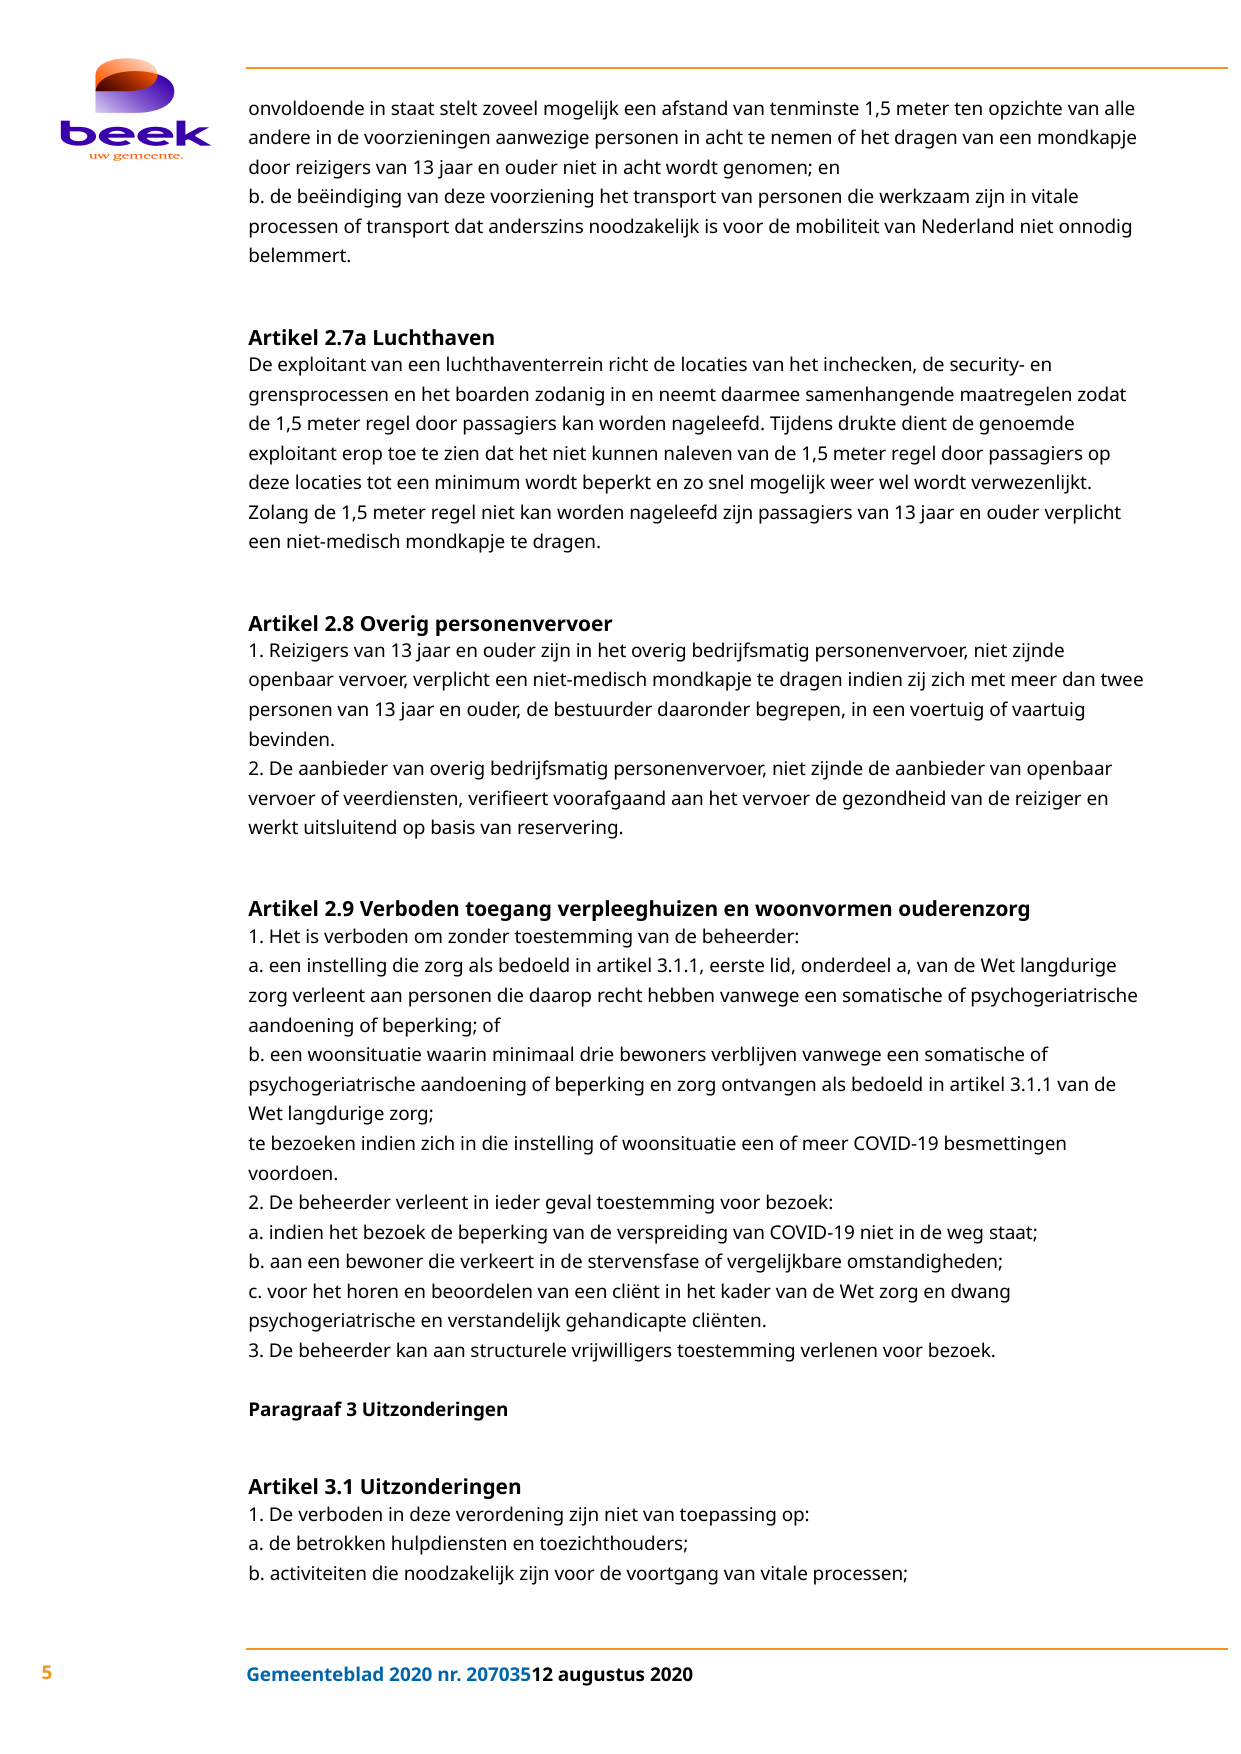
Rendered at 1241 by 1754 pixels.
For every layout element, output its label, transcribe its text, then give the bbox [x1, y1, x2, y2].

text a. indien het bezoek de beperking van de verspreiding van COVID-19 niet in de weg staat; [248, 1219, 1152, 1244]
text Artikel 3.1 Uitzonderingen [248, 1472, 1152, 1501]
text 1. Het is verboden om zonder toestemming van de beheerder: [248, 923, 1152, 949]
text a. de betrokken hulpdiensten en toezichthouders; [248, 1531, 1152, 1556]
text Artikel 2.9 Verboden toegang verpleeghuizen en woonvormen ouderenzorg [248, 894, 1152, 923]
text te bezoeken indien zich in die instelling of woonsituatie een of meer COVID-19 besmettingen voordoen. [248, 1130, 1152, 1185]
text Paragraaf 3 Uitzonderingen [248, 1396, 1152, 1422]
text 1. Reizigers van 13 jaar en ouder zijn in het overig bedrijfsmatig personenvervoer, niet zijnde openbaar vervoer, verplicht een niet-medisch mondkapje te dragen indien zij zich met meer dan twee personen van 13 jaar en ouder, de bestuurder daaronder begrepen, in een voertuig of vaartuig bevinden. [248, 637, 1152, 752]
text b. aan een bewoner die verkeert in de stervensfase of vergelijkbare omstandigheden; [248, 1248, 1152, 1274]
text b. de beëindiging van deze voorziening het transport van personen die werkzaam zijn in vitale processen of transport dat anderszins noodzakelijk is voor de mobiliteit van Nederland niet onnodig belemmert. [248, 183, 1152, 268]
text a. een instelling die zorg als bedoeld in artikel 3.1.1, eerste lid, onderdeel a, van de Wet langdurige zorg verleent aan personen die daarop recht hebben vanwege een somatische of psychogeriatrische aandoening of beperking; of [248, 953, 1152, 1037]
text De exploitant van een luchthaventerrein richt de locaties van het inchecken, de security- en grensprocessen en het boarden zodanig in en neemt daarmee samenhangende maatregelen zodat de 1,5 meter regel door passagiers kan worden nageleefd. Tijdens drukte dient de genoemde exploitant erop toe te zien dat het niet kunnen naleven van de 1,5 meter regel door passagiers op deze locaties tot een minimum wordt beperkt en zo snel mogelijk weer wel wordt verwezenlijkt. Zolang de 1,5 meter regel niet kan worden nageleefd zijn passagiers van 13 jaar en ouder verplicht een niet-medisch mondkapje te dragen. [248, 351, 1152, 554]
text 3. De beheerder kan aan structurele vrijwilligers toestemming verlenen voor bezoek. [248, 1337, 1152, 1363]
text b. activiteiten die noodzakelijk zijn voor de voortgang van vitale processen; [248, 1560, 1152, 1586]
text b. een woonsituatie waarin minimaal drie bewoners verblijven vanwege een somatische of psychogeriatrische aandoening of beperking en zorg ontvangen als bedoeld in artikel 3.1.1 van de Wet langdurige zorg; [248, 1041, 1152, 1126]
text onvoldoende in staat stelt zoveel mogelijk een afstand van tenminste 1,5 meter ten opzichte van alle andere in de voorzieningen aanwezige personen in acht te nemen of het dragen van een mondkapje door reizigers van 13 jaar en ouder niet in acht wordt genomen; en [248, 95, 1152, 180]
text Artikel 2.8 Overig personenvervoer [248, 609, 1152, 637]
picture [41, 47, 231, 172]
text Artikel 2.7a Luchthaven [248, 323, 1152, 351]
text 2. De aanbieder van overig bedrijfsmatig personenvervoer, niet zijnde de aanbieder van openbaar vervoer of veerdiensten, verifieert voorafgaand aan het vervoer de gezondheid van de reiziger en werkt uitsluitend op basis van reservering. [248, 755, 1152, 840]
text c. voor het horen en beoordelen van een cliënt in het kader van de Wet zorg en dwang psychogeriatrische en verstandelijk gehandicapte cliënten. [248, 1278, 1152, 1333]
text 2. De beheerder verleent in ieder geval toestemming voor bezoek: [248, 1189, 1152, 1215]
text 1. De verboden in deze verordening zijn niet van toepassing op: [248, 1501, 1152, 1527]
